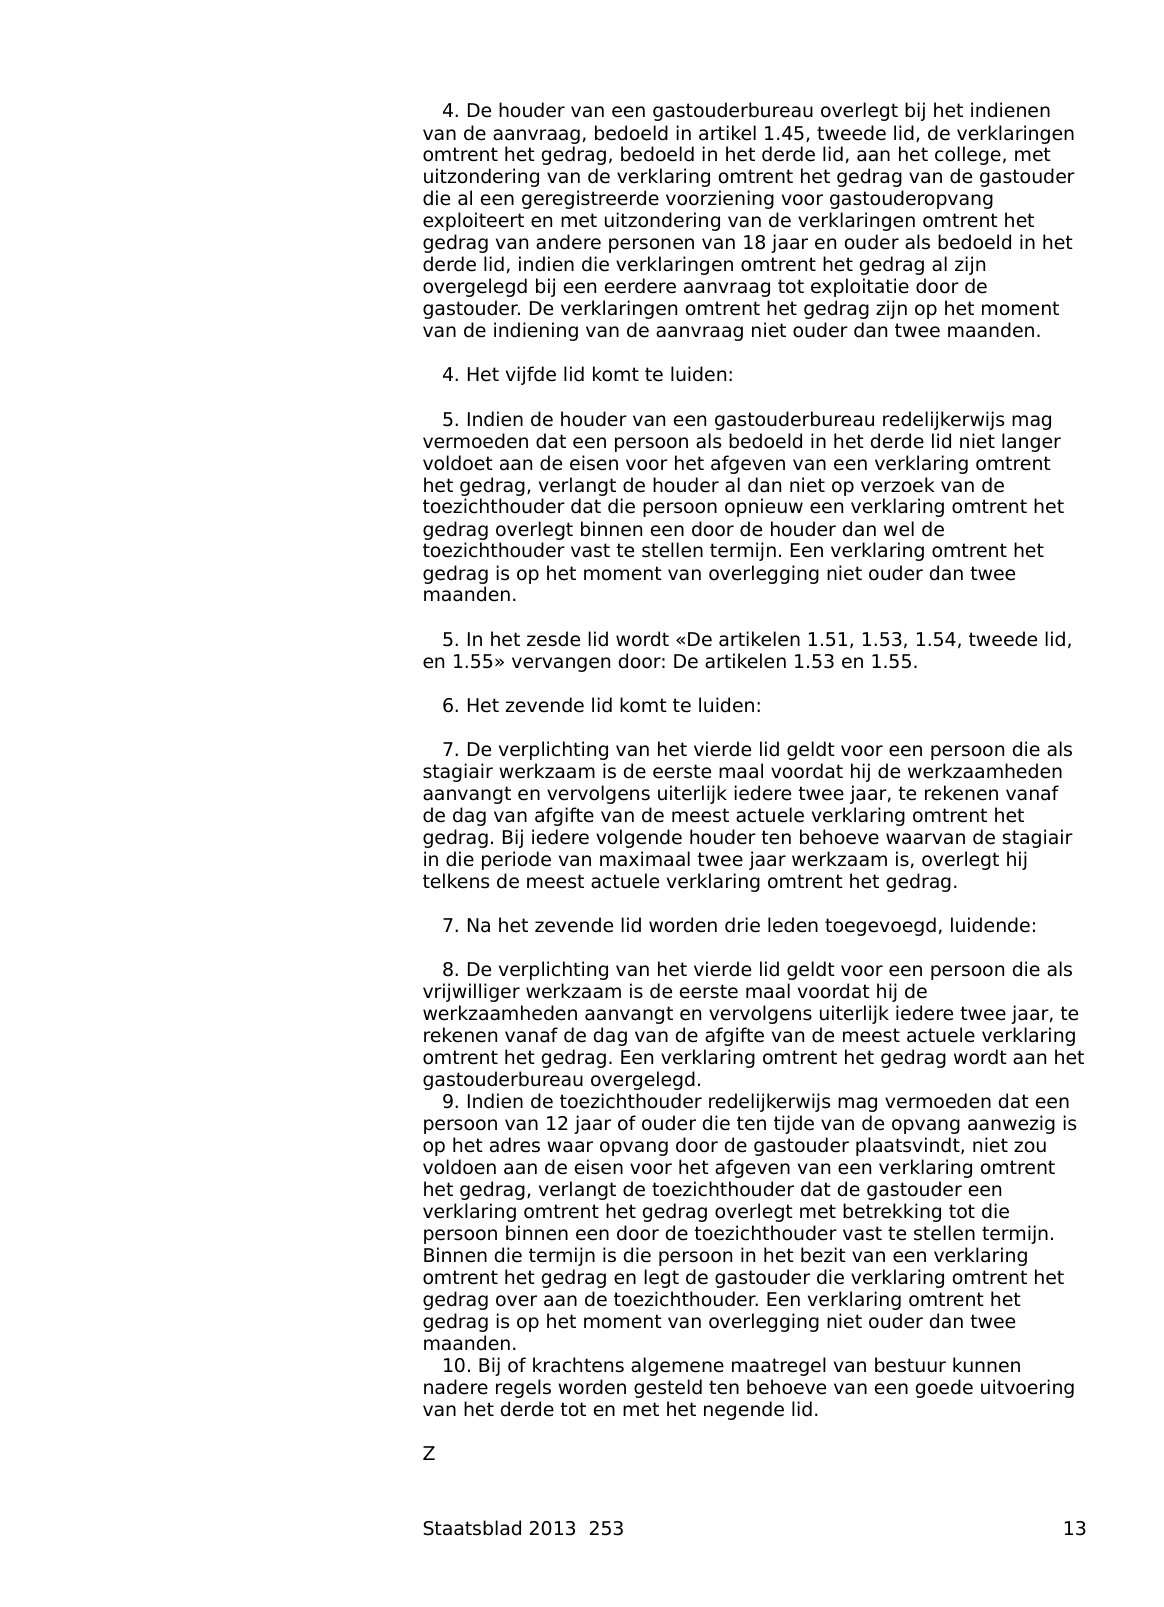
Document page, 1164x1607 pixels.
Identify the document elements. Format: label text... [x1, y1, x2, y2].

text 7. De verplichting van het vierde lid geldt voor een persoon die als stagiair werkzaam is de eerste maal voordat hij de werkzaamheden aanvangt en vervolgens uiterlijk iedere twee jaar, te rekenen vanaf de dag van afgifte van de meest actuele verklaring omtrent het gedrag. Bij iedere volgende houder ten behoeve waarvan de stagiair in die periode van maximaal twee jaar werkzaam is, overlegt hij telkens de meest actuele verklaring omtrent het gedrag. [422, 739, 1087, 893]
text 5. In het zesde lid wordt «De artikelen 1.51, 1.53, 1.54, tweede lid, en 1.55» vervangen door: De artikelen 1.53 en 1.55. [422, 628, 1087, 672]
text 9. Indien de toezichthouder redelijkerwijs mag vermoeden dat een persoon van 12 jaar of ouder die ten tijde van de opvang aanwezig is op het adres waar opvang door de gastouder plaatsvindt, niet zou voldoen aan de eisen voor het afgeven van een verklaring omtrent het gedrag, verlangt de toezichthouder dat de gastouder een verklaring omtrent het gedrag overlegt met betrekking tot die persoon binnen een door de toezichthouder vast te stellen termijn. Binnen die termijn is die persoon in het bezit van een verklaring omtrent het gedrag en legt de gastouder die verklaring omtrent het gedrag over aan de toezichthouder. Een verklaring omtrent het gedrag is op het moment van overlegging niet ouder dan twee maanden. [422, 1091, 1087, 1355]
text 10. Bij of krachtens algemene maatregel van bestuur kunnen nadere regels worden gesteld ten behoeve van een goede uitvoering van het derde tot en met het negende lid. [422, 1355, 1087, 1421]
text 5. Indien de houder van een gastouderbureau redelijkerwijs mag vermoeden dat een persoon als bedoeld in het derde lid niet langer voldoet aan de eisen voor het afgeven van een verklaring omtrent het gedrag, verlangt de houder al dan niet op verzoek van de toezichthouder dat die persoon opnieuw een verklaring omtrent het gedrag overlegt binnen een door de houder dan wel de toezichthouder vast te stellen termijn. Een verklaring omtrent het gedrag is op het moment van overlegging niet ouder dan twee maanden. [422, 408, 1087, 606]
text 6. Het zevende lid komt te luiden: [422, 695, 1087, 717]
text 4. De houder van een gastouderbureau overlegt bij het indienen van de aanvraag, bedoeld in artikel 1.45, tweede lid, de verklaringen omtrent het gedrag, bedoeld in het derde lid, aan het college, met uitzondering van de verklaring omtrent het gedrag van de gastouder die al een geregistreerde voorziening voor gastouderopvang exploiteert en met uitzondering van de verklaringen omtrent het gedrag van andere personen van 18 jaar en ouder als bedoeld in het derde lid, indien die verklaringen omtrent het gedrag al zijn overgelegd bij een eerdere aanvraag tot exploitatie door de gastouder. De verklaringen omtrent het gedrag zijn op het moment van de indiening van de aanvraag niet ouder dan twee maanden. [422, 100, 1087, 342]
text Z [422, 1443, 1087, 1465]
text 7. Na het zevende lid worden drie leden toegevoegd, luidende: [422, 915, 1087, 937]
text 4. Het vijfde lid komt te luiden: [422, 364, 1087, 386]
text 8. De verplichting van het vierde lid geldt voor een persoon die als vrijwilliger werkzaam is de eerste maal voordat hij de werkzaamheden aanvangt en vervolgens uiterlijk iedere twee jaar, te rekenen vanaf de dag van de afgifte van de meest actuele verklaring omtrent het gedrag. Een verklaring omtrent het gedrag wordt aan het gastouderbureau overgelegd. [422, 959, 1087, 1091]
